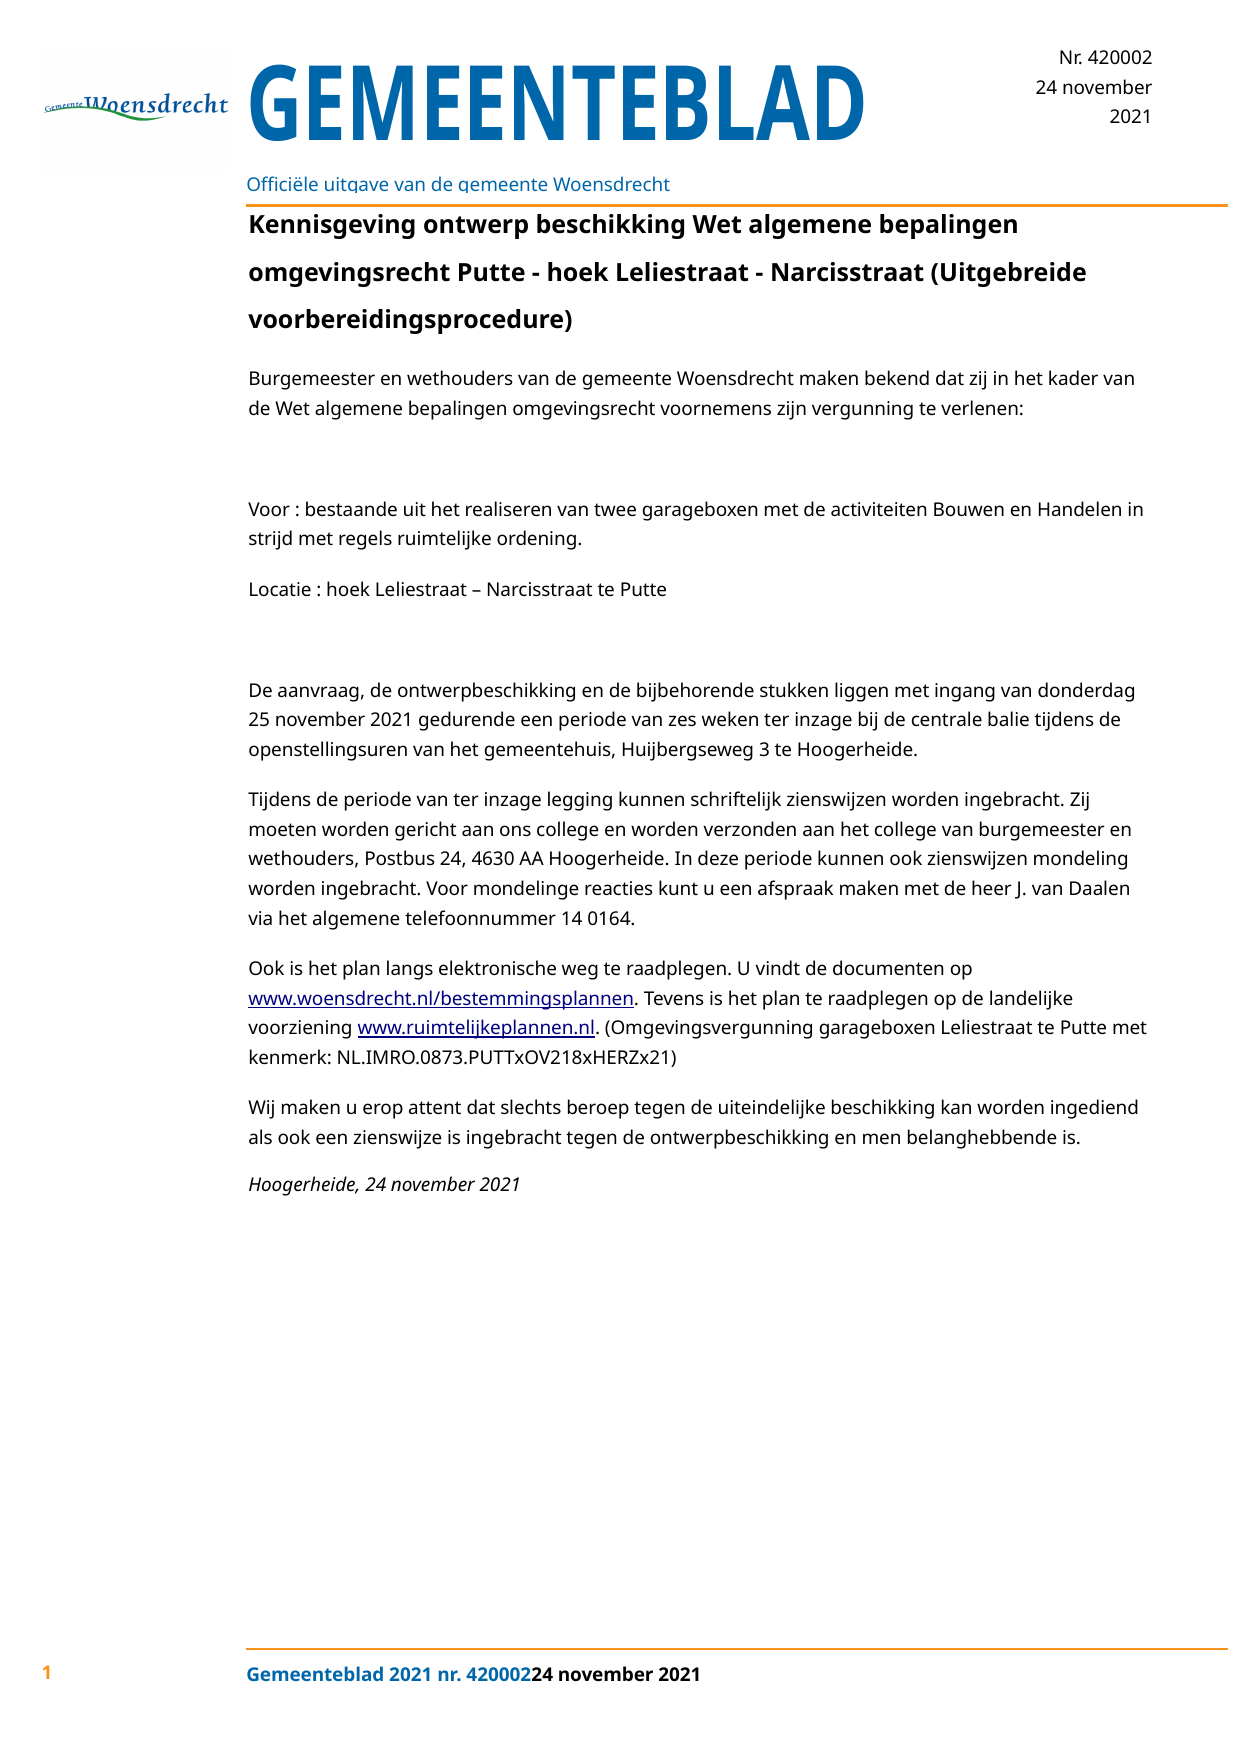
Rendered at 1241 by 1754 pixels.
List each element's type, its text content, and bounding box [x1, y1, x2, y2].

text Burgemeester en wethouders van de gemeente Woensdrecht maken bekend dat zij in het kader van de Wet algemene bepalingen omgevingsrecht voornemens zijn vergunning te verlenen: [248, 366, 1152, 421]
text Ook is het plan langs elektronische weg te raadplegen. U vindt de documenten op www.woensdrecht.nl/bestemmingsplannen. Tevens is het plan te raadplegen op de landelijke voorziening www.ruimtelijkeplannen.nl. (Omgevingsvergunning garageboxen Leliestraat te Putte met kenmerk: NL.IMRO.0873.PUTTxOV218xHERZx21) [248, 955, 1152, 1069]
text Locatie : hoek Leliestraat – Narcisstraat te Putte [248, 576, 1152, 602]
picture [41, 47, 231, 172]
text Wij maken u erop attent dat slechts beroep tegen de uiteindelijke beschikking kan worden ingediend als ook een zienswijze is ingebracht tegen de ontwerpbeschikking en men belanghebbende is. [248, 1094, 1152, 1149]
text Hoogerheide, 24 november 2021 [248, 1172, 1152, 1197]
text De aanvraag, de ontwerpbeschikking en de bijbehorende stukken liggen met ingang van donderdag 25 november 2021 gedurende een periode van zes weken ter inzage bij de centrale balie tijdens de openstellingsuren van het gemeentehuis, Huijbergseweg 3 te Hoogerheide. [248, 677, 1152, 762]
text Tijdens de periode van ter inzage legging kunnen schriftelijk zienswijzen worden ingebracht. Zij moeten worden gericht aan ons college en worden verzonden aan het college van burgemeester en wethouders, Postbus 24, 4630 AA Hoogerheide. In deze periode kunnen ook zienswijzen mondeling worden ingebracht. Voor mondelinge reacties kunt u een afspraak maken met de heer J. van Daalen via het algemene telefoonnummer 14 0164. [248, 786, 1152, 930]
text Kennisgeving ontwerp beschikking Wet algemene bepalingen omgevingsrecht Putte - hoek Leliestraat - Narcisstraat (Uitgebreide voorbereidingsprocedure) [248, 207, 1152, 336]
text Voor : bestaande uit het realiseren van twee garageboxen met de activiteiten Bouwen en Handelen in strijd met regels ruimtelijke ordening. [248, 496, 1152, 551]
